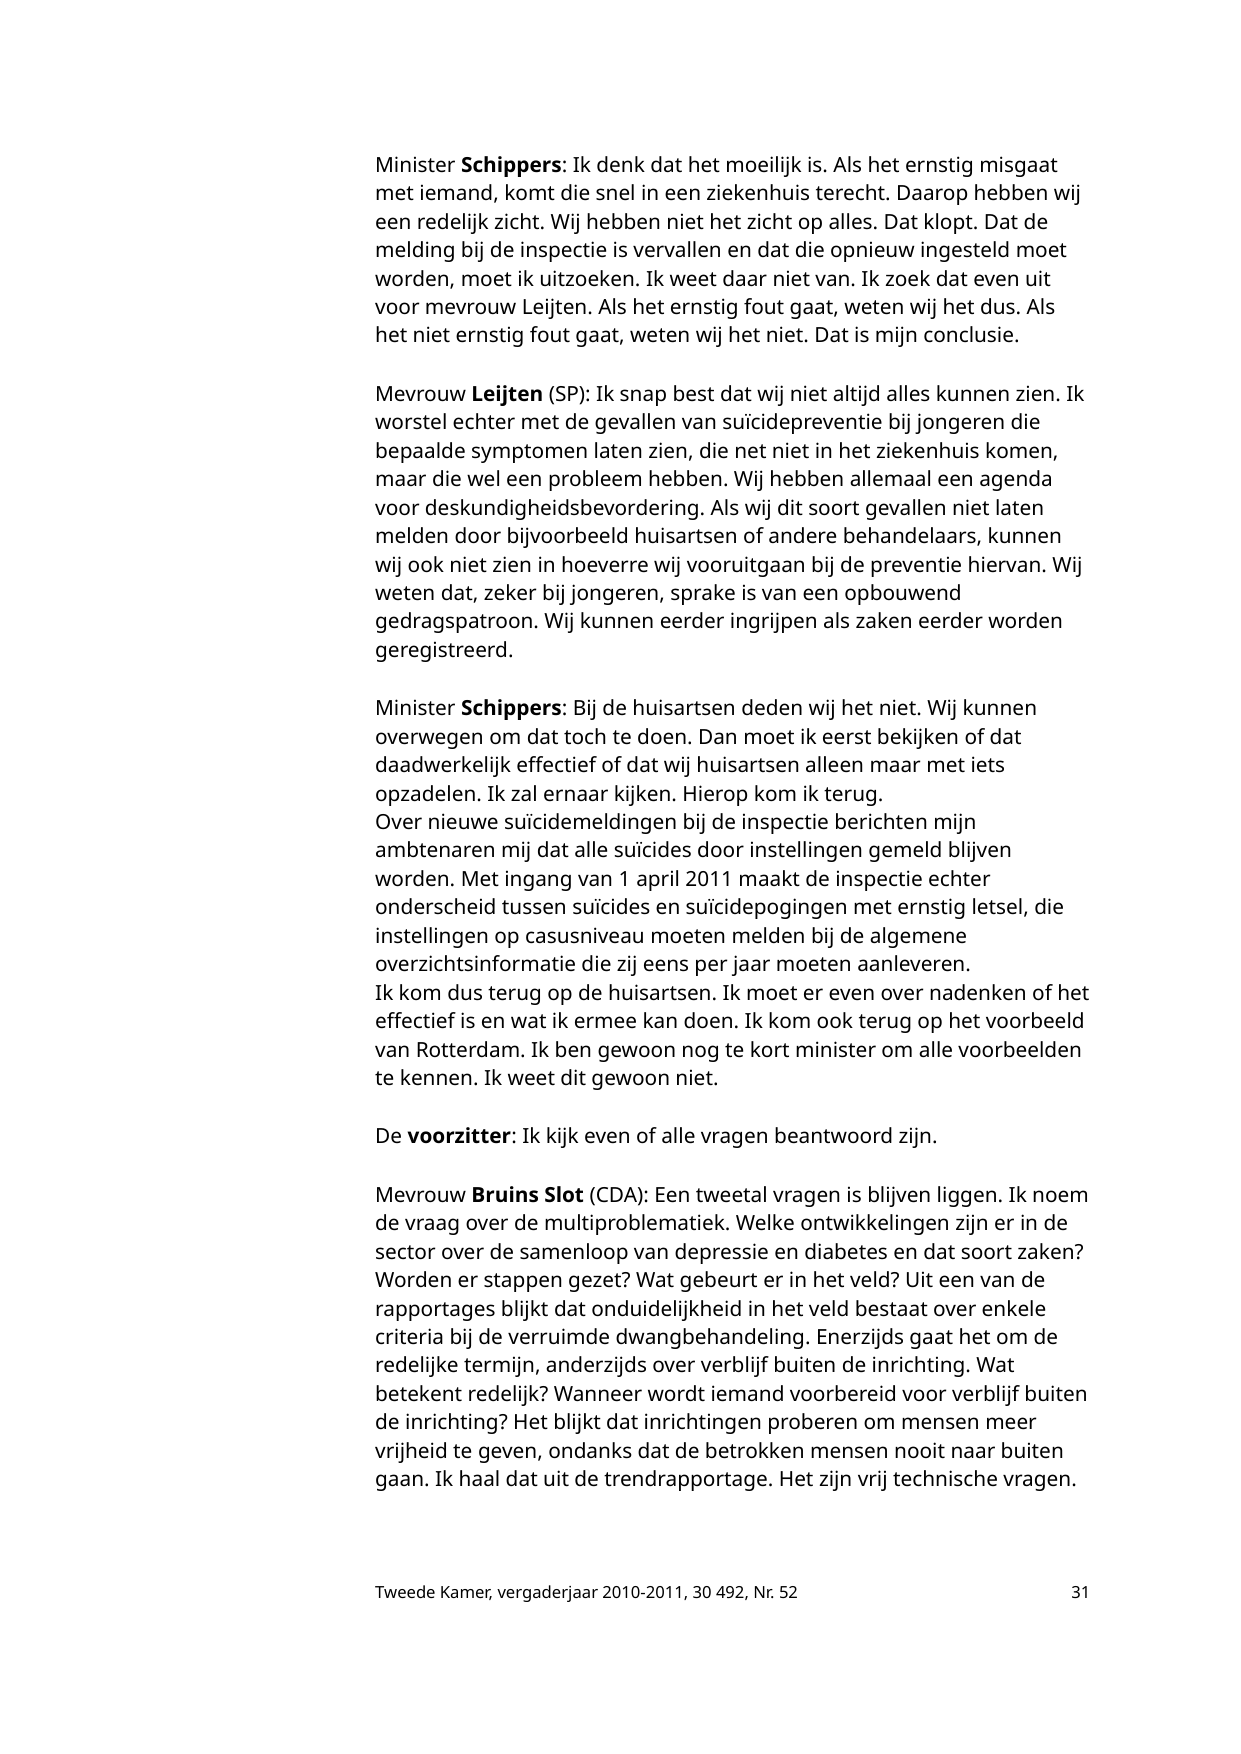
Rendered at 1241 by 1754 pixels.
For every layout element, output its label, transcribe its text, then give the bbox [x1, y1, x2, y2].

text Over nieuwe suïcidemeldingen bij de inspectie berichten mijn ambtenaren mij dat alle suïcides door instellingen gemeld blijven worden. Met ingang van 1 april 2011 maakt de inspectie echter onderscheid tussen suïcides en suïcidepogingen met ernstig letsel, die instellingen op casusniveau moeten melden bij de algemene overzichtsinformatie die zij eens per jaar moeten aanleveren. [375, 807, 1090, 978]
text Mevrouw Bruins Slot (CDA): Een tweetal vragen is blijven liggen. Ik noem de vraag over de multiproblematiek. Welke ontwikkelingen zijn er in de sector over de samenloop van depressie en diabetes en dat soort zaken? Worden er stappen gezet? Wat gebeurt er in het veld? Uit een van de rapportages blijkt dat onduidelijkheid in het veld bestaat over enkele criteria bij de verruimde dwangbehandeling. Enerzijds gaat het om de redelijke termijn, anderzijds over verblijf buiten de inrichting. Wat betekent redelijk? Wanneer wordt iemand voorbereid voor verblijf buiten de inrichting? Het blijkt dat inrichtingen proberen om mensen meer vrijheid te geven, ondanks dat de betrokken mensen nooit naar buiten gaan. Ik haal dat uit de trendrapportage. Het zijn vrij technische vragen. [375, 1180, 1090, 1493]
text Minister Schippers: Ik denk dat het moeilijk is. Als het ernstig misgaat met iemand, komt die snel in een ziekenhuis terecht. Daarop hebben wij een redelijk zicht. Wij hebben niet het zicht op alles. Dat klopt. Dat de melding bij de inspectie is vervallen en dat die opnieuw ingesteld moet worden, moet ik uitzoeken. Ik weet daar niet van. Ik zoek dat even uit voor mevrouw Leijten. Als het ernstig fout gaat, weten wij het dus. Als het niet ernstig fout gaat, weten wij het niet. Dat is mijn conclusie. [375, 150, 1090, 349]
text De voorzitter: Ik kijk even of alle vragen beantwoord zijn. [375, 1122, 1090, 1150]
text Ik kom dus terug op de huisartsen. Ik moet er even over nadenken of het effectief is en wat ik ermee kan doen. Ik kom ook terug op het voorbeeld van Rotterdam. Ik ben gewoon nog te kort minister om alle voorbeelden te kennen. Ik weet dit gewoon niet. [375, 978, 1090, 1092]
text Mevrouw Leijten (SP): Ik snap best dat wij niet altijd alles kunnen zien. Ik worstel echter met de gevallen van suïcidepreventie bij jongeren die bepaalde symptomen laten zien, die net niet in het ziekenhuis komen, maar die wel een probleem hebben. Wij hebben allemaal een agenda voor deskundigheidsbevordering. Als wij dit soort gevallen niet laten melden door bijvoorbeeld huisartsen of andere behandelaars, kunnen wij ook niet zien in hoeverre wij vooruitgaan bij de preventie hiervan. Wij weten dat, zeker bij jongeren, sprake is van een opbouwend gedragspatroon. Wij kunnen eerder ingrijpen als zaken eerder worden geregistreerd. [375, 379, 1090, 663]
text Minister Schippers: Bij de huisartsen deden wij het niet. Wij kunnen overwegen om dat toch te doen. Dan moet ik eerst bekijken of dat daadwerkelijk effectief of dat wij huisartsen alleen maar met iets opzadelen. Ik zal ernaar kijken. Hierop kom ik terug. [375, 693, 1090, 807]
